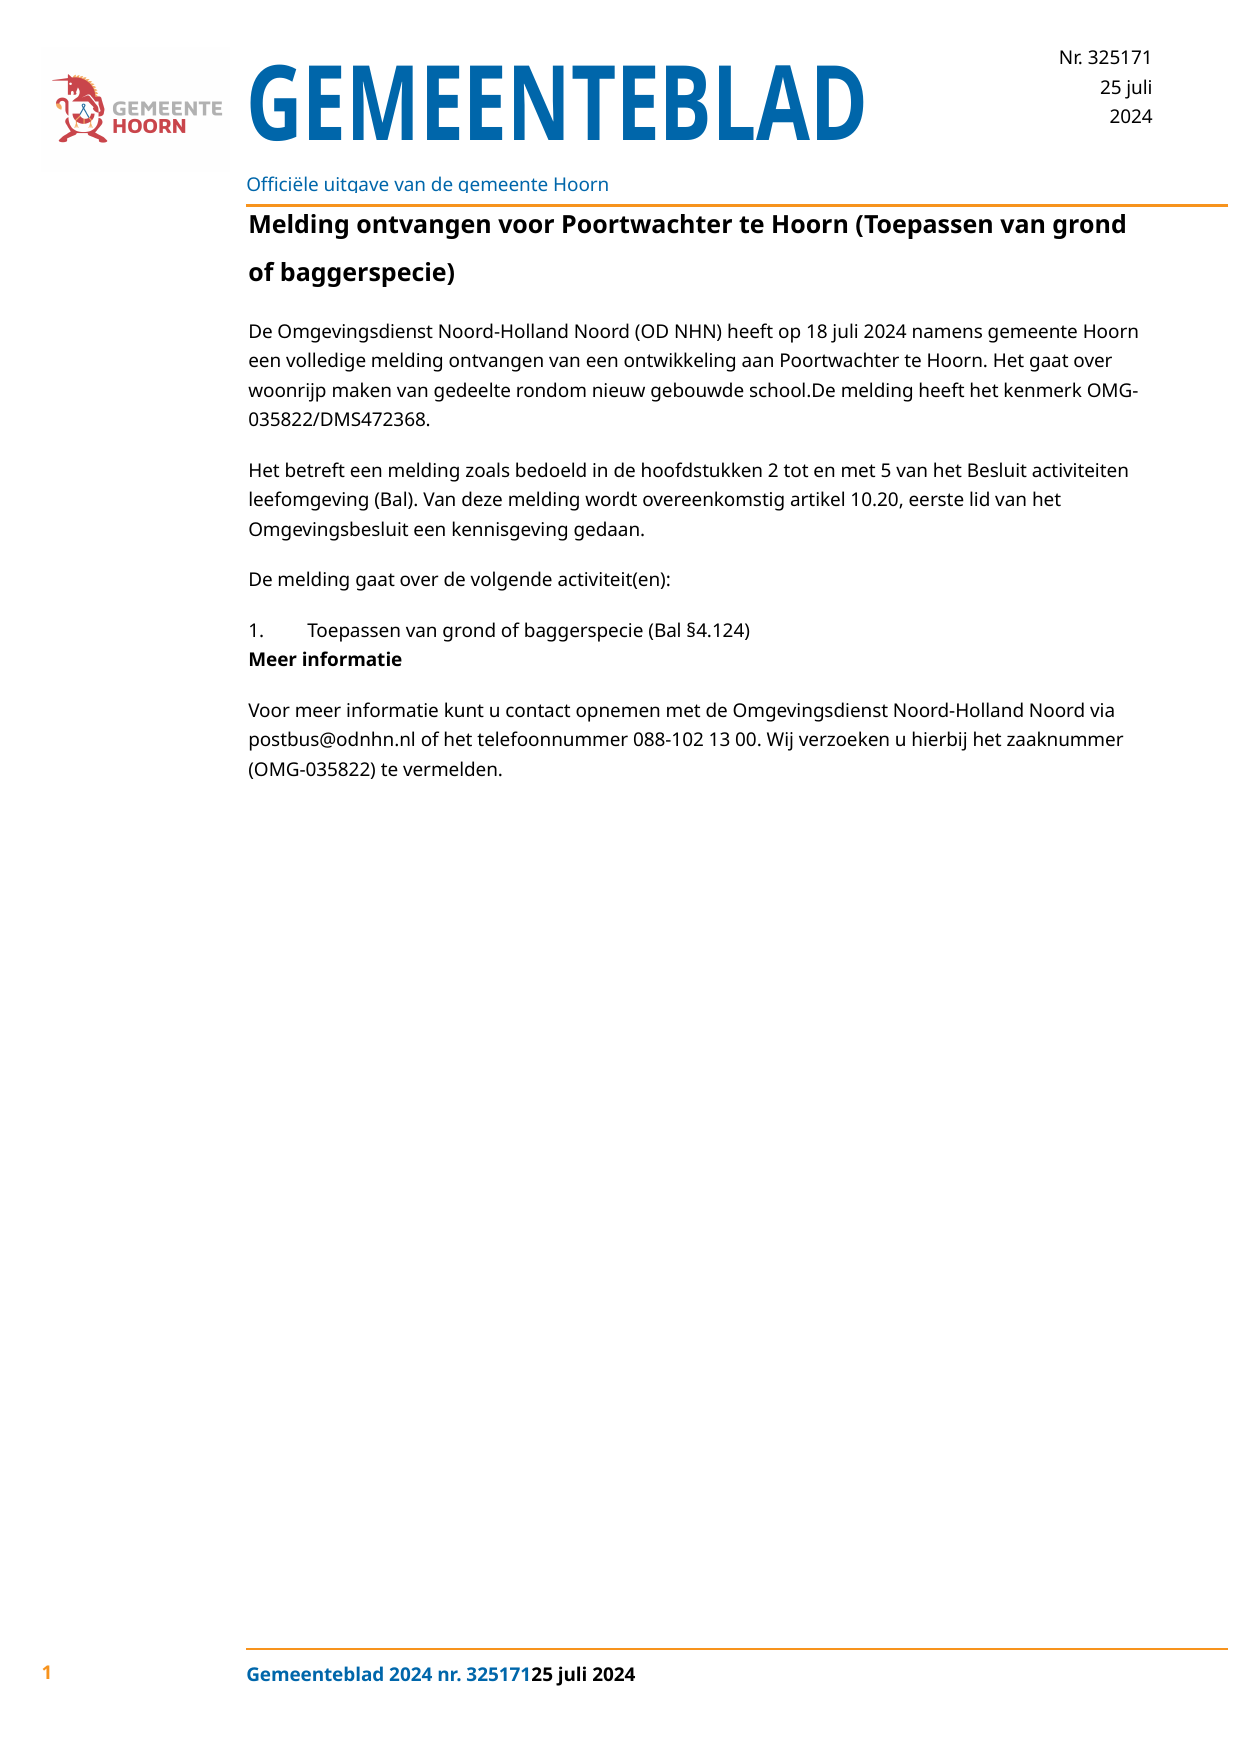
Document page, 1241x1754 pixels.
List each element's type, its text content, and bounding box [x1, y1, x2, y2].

text Meer informatie [248, 647, 1152, 672]
text Het betreft een melding zoals bedoeld in de hoofdstukken 2 tot en met 5 van het Besluit activiteiten leefomgeving (Bal). Van deze melding wordt overeenkomstig artikel 10.20, eerste lid van het Omgevingsbesluit een kennisgeving gedaan. [248, 457, 1152, 542]
list Toepassen van grond of baggerspecie (Bal §4.124) [248, 617, 1152, 643]
text De Omgevingsdienst Noord-Holland Noord (OD NHN) heeft op 18 juli 2024 namens gemeente Hoorn een volledige melding ontvangen van een ontwikkeling aan Poortwachter te Hoorn. Het gaat over woonrijp maken van gedeelte rondom nieuw gebouwde school.De melding heeft het kenmerk OMG-035822/DMS472368. [248, 318, 1152, 432]
text Melding ontvangen voor Poortwachter te Hoorn (Toepassen van grond of baggerspecie) [248, 207, 1152, 288]
text Voor meer informatie kunt u contact opnemen met de Omgevingsdienst Noord-Holland Noord via postbus@odnhn.nl of het telefoonnummer 088-102 13 00. Wij verzoeken u hierbij het zaaknummer (OMG-035822) te vermelden. [248, 697, 1152, 782]
picture [41, 47, 231, 172]
text De melding gaat over de volgende activiteit(en): [248, 567, 1152, 592]
